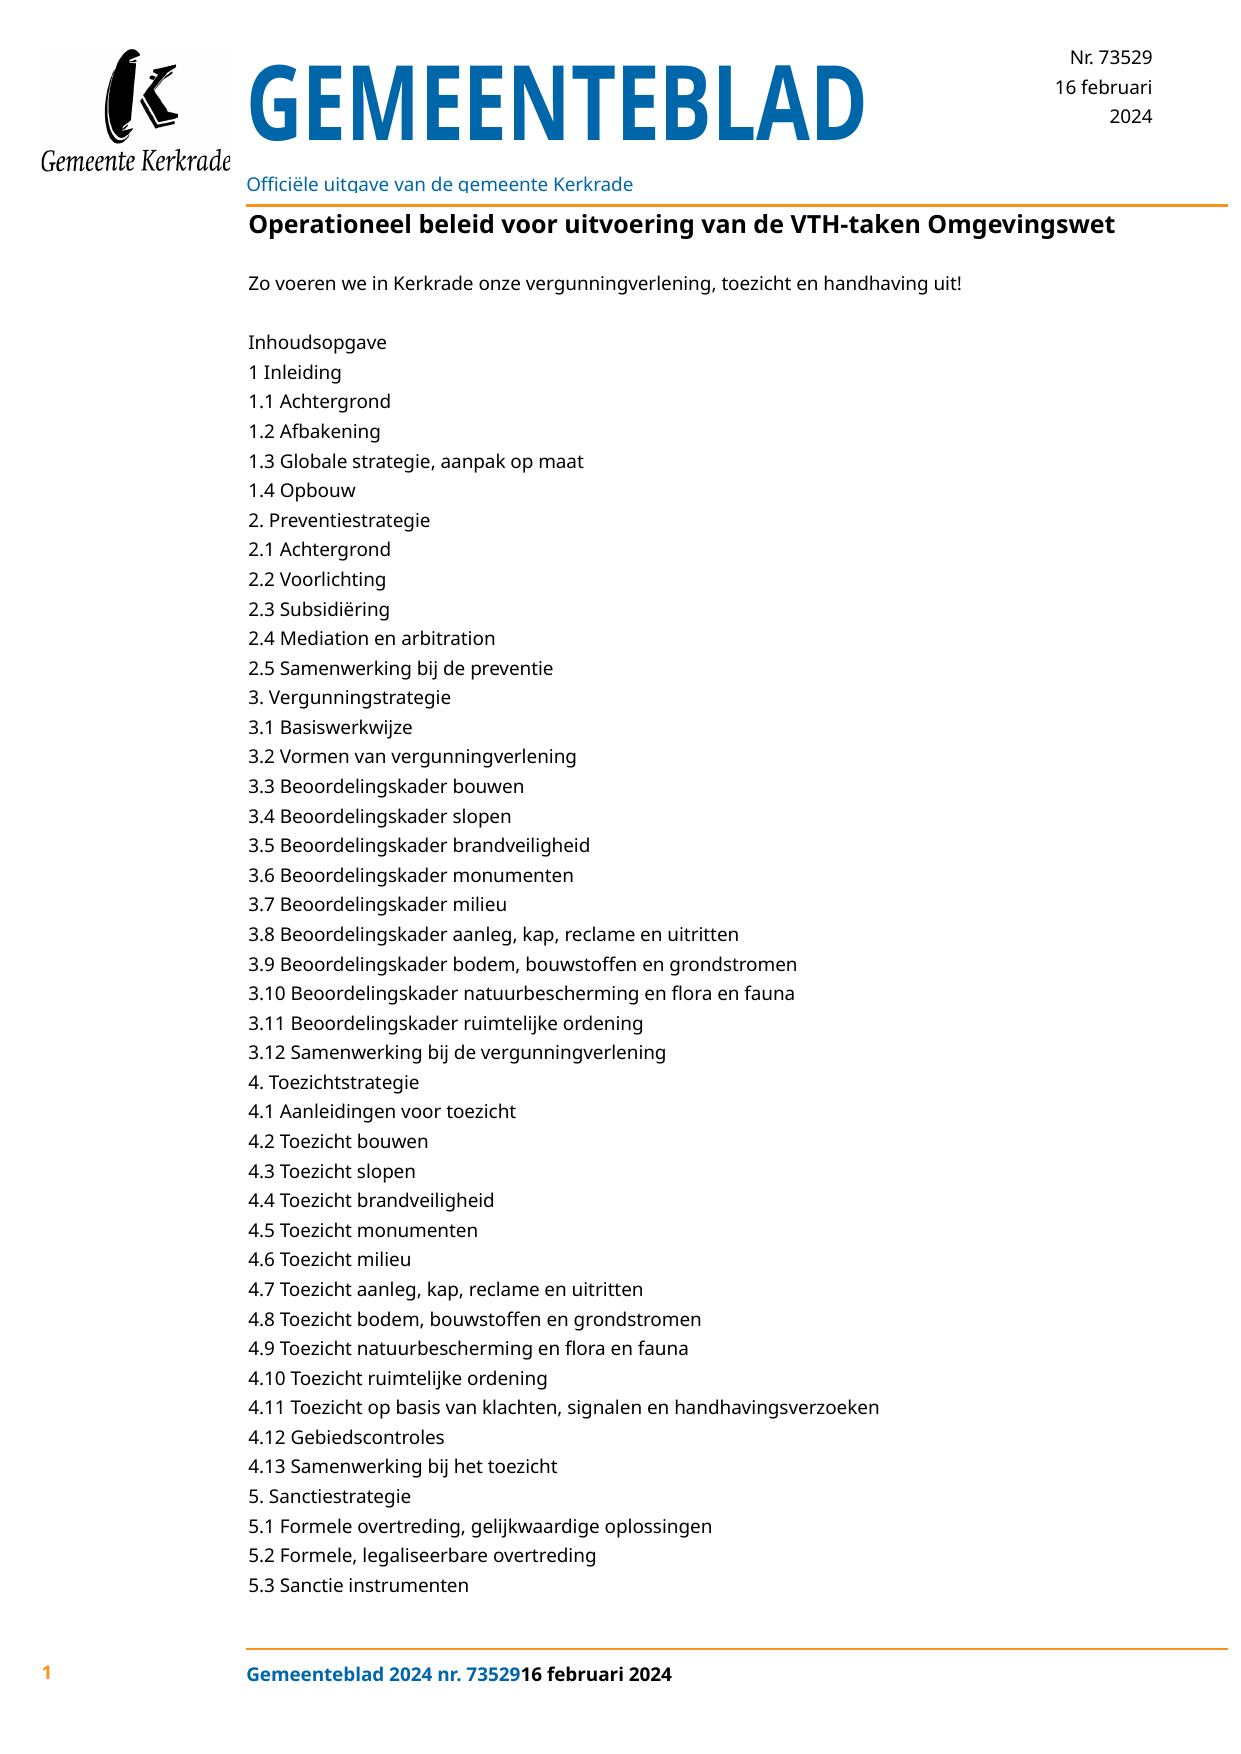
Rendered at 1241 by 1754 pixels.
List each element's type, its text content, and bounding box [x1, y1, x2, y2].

text 4.3 Toezicht slopen [248, 1158, 1152, 1183]
text 3.11 Beoordelingskader ruimtelijke ordening [248, 1010, 1152, 1036]
text 5.1 Formele overtreding, gelijkwaardige oplossingen [248, 1513, 1152, 1538]
text 3.1 Basiswerkwijze [248, 714, 1152, 740]
text 3.4 Beoordelingskader slopen [248, 803, 1152, 828]
picture [41, 47, 231, 172]
text 2.4 Mediation en arbitration [248, 625, 1152, 651]
text 3.12 Samenwerking bij de vergunningverlening [248, 1039, 1152, 1065]
text 3.9 Beoordelingskader bodem, bouwstoffen en grondstromen [248, 951, 1152, 976]
text 3.2 Vormen van vergunningverlening [248, 744, 1152, 769]
text 5.3 Sanctie instrumenten [248, 1572, 1152, 1598]
text 3.10 Beoordelingskader natuurbescherming en flora en fauna [248, 980, 1152, 1006]
text 3.6 Beoordelingskader monumenten [248, 862, 1152, 888]
text 4.8 Toezicht bodem, bouwstoffen en grondstromen [248, 1306, 1152, 1331]
text 4. Toezichtstrategie [248, 1069, 1152, 1095]
text Zo voeren we in Kerkrade onze vergunningverlening, toezicht en handhaving uit! [248, 270, 1152, 296]
text 4.1 Aanleidingen voor toezicht [248, 1099, 1152, 1124]
text 4.11 Toezicht op basis van klachten, signalen en handhavingsverzoeken [248, 1394, 1152, 1420]
text 3.7 Beoordelingskader milieu [248, 892, 1152, 917]
text 4.2 Toezicht bouwen [248, 1128, 1152, 1154]
text 4.9 Toezicht natuurbescherming en flora en fauna [248, 1335, 1152, 1361]
text 2.3 Subsidiëring [248, 596, 1152, 621]
text Operationeel beleid voor uitvoering van de VTH-taken Omgevingswet [248, 207, 1152, 241]
text 3.8 Beoordelingskader aanleg, kap, reclame en uitritten [248, 921, 1152, 947]
text 1 Inleiding [248, 359, 1152, 385]
text 5.2 Formele, legaliseerbare overtreding [248, 1542, 1152, 1568]
text 5. Sanctiestrategie [248, 1483, 1152, 1509]
text 4.4 Toezicht brandveiligheid [248, 1187, 1152, 1213]
text 4.10 Toezicht ruimtelijke ordening [248, 1365, 1152, 1391]
text 1.1 Achtergrond [248, 389, 1152, 414]
text 3.5 Beoordelingskader brandveiligheid [248, 832, 1152, 858]
text Inhoudsopgave [248, 329, 1152, 355]
text 2. Preventiestrategie [248, 507, 1152, 533]
text 2.2 Voorlichting [248, 566, 1152, 592]
text 4.6 Toezicht milieu [248, 1247, 1152, 1272]
text 3.3 Beoordelingskader bouwen [248, 773, 1152, 799]
text 4.12 Gebiedscontroles [248, 1424, 1152, 1450]
text 4.13 Samenwerking bij het toezicht [248, 1454, 1152, 1479]
text 4.5 Toezicht monumenten [248, 1217, 1152, 1243]
text 3. Vergunningstrategie [248, 684, 1152, 710]
text 1.2 Afbakening [248, 418, 1152, 444]
text 4.7 Toezicht aanleg, kap, reclame en uitritten [248, 1276, 1152, 1302]
text 2.5 Samenwerking bij de preventie [248, 655, 1152, 681]
text 1.4 Opbouw [248, 477, 1152, 503]
text 1.3 Globale strategie, aanpak op maat [248, 448, 1152, 473]
text 2.1 Achtergrond [248, 537, 1152, 562]
